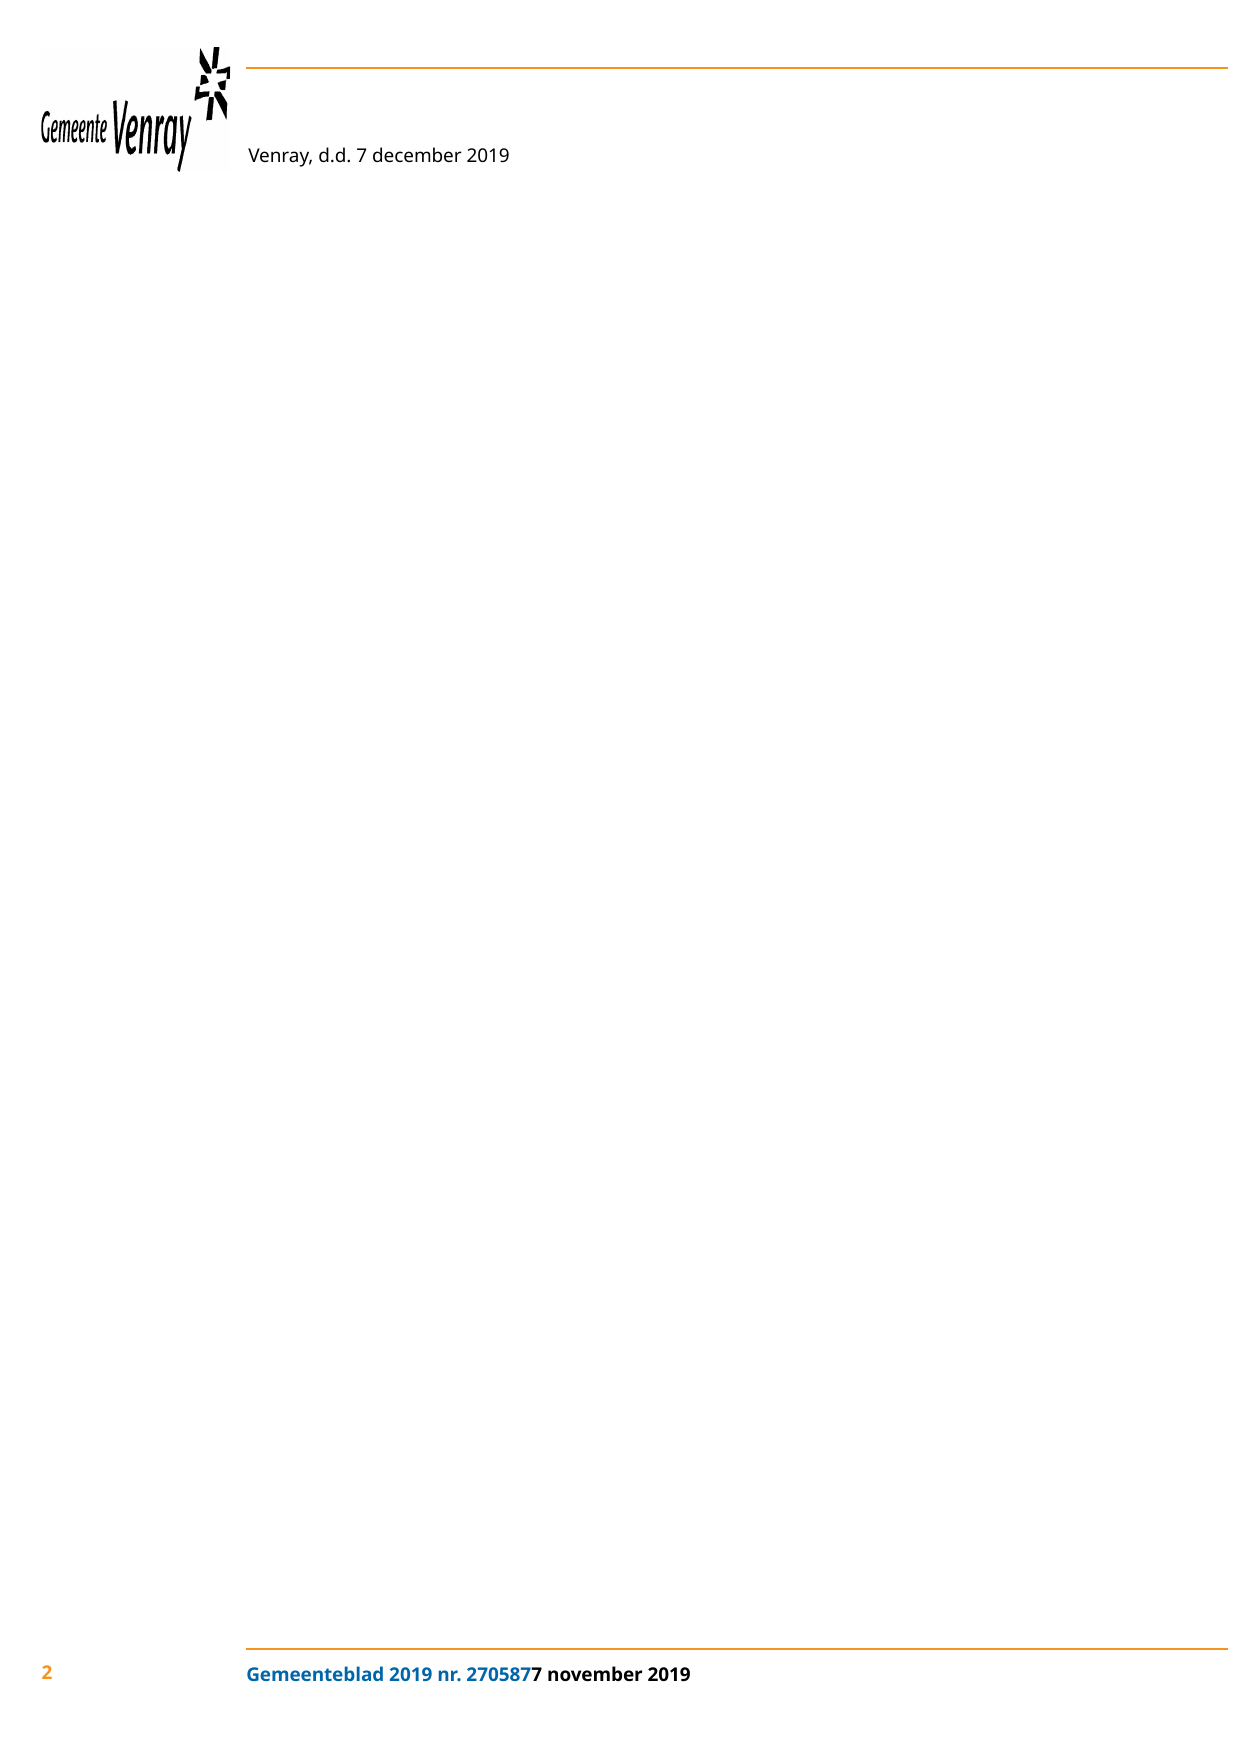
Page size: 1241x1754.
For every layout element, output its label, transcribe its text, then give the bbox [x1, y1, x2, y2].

picture [41, 47, 231, 172]
text Venray, d.d. 7 december 2019 [248, 143, 1152, 168]
